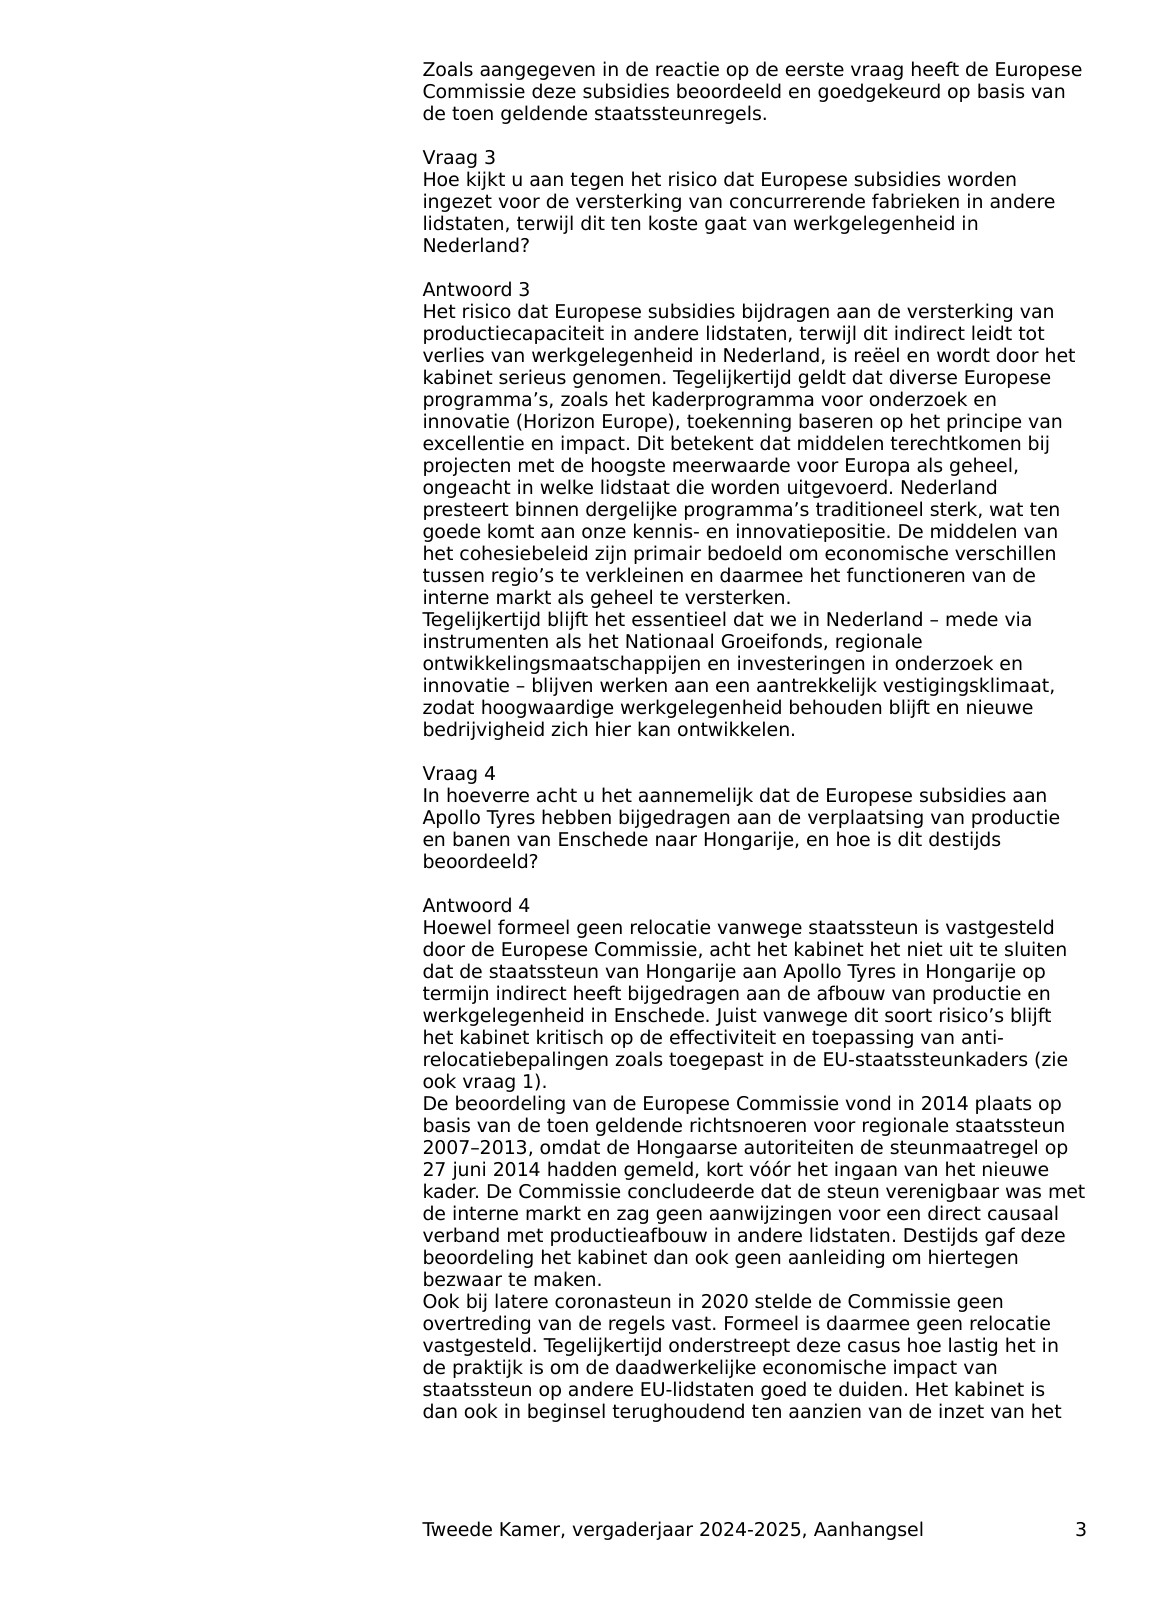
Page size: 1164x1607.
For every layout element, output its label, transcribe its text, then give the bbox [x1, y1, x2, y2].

text De beoordeling van de Europese Commissie vond in 2014 plaats op basis van de toen geldende richtsnoeren voor regionale staatssteun 2007–2013, omdat de Hongaarse autoriteiten de steunmaatregel op 27 juni 2014 hadden gemeld, kort vóór het ingaan van het nieuwe kader. De Commissie concludeerde dat de steun verenigbaar was met de interne markt en zag geen aanwijzingen voor een direct causaal verband met productieafbouw in andere lidstaten. Destijds gaf deze beoordeling het kabinet dan ook geen aanleiding om hiertegen bezwaar te maken. [422, 1093, 1087, 1291]
text Zoals aangegeven in de reactie op de eerste vraag heeft de Europese Commissie deze subsidies beoordeeld en goedgekeurd op basis van de toen geldende staatssteunregels. [422, 59, 1087, 125]
text Vraag 3 [422, 147, 1087, 169]
text Antwoord 3 [422, 279, 1087, 301]
text Tegelijkertijd blijft het essentieel dat we in Nederland – mede via instrumenten als het Nationaal Groeifonds, regionale ontwikkelingsmaatschappijen en investeringen in onderzoek en innovatie – blijven werken aan een aantrekkelijk vestigingsklimaat, zodat hoogwaardige werkgelegenheid behouden blijft en nieuwe bedrijvigheid zich hier kan ontwikkelen. [422, 609, 1087, 741]
text In hoeverre acht u het aannemelijk dat de Europese subsidies aan Apollo Tyres hebben bijgedragen aan de verplaatsing van productie en banen van Enschede naar Hongarije, en hoe is dit destijds beoordeeld? [422, 785, 1087, 873]
text Antwoord 4 [422, 895, 1087, 917]
text Het risico dat Europese subsidies bijdragen aan de versterking van productiecapaciteit in andere lidstaten, terwijl dit indirect leidt tot verlies van werkgelegenheid in Nederland, is reëel en wordt door het kabinet serieus genomen. Tegelijkertijd geldt dat diverse Europese programma’s, zoals het kaderprogramma voor onderzoek en innovatie (Horizon Europe), toekenning baseren op het principe van excellentie en impact. Dit betekent dat middelen terechtkomen bij projecten met de hoogste meerwaarde voor Europa als geheel, ongeacht in welke lidstaat die worden uitgevoerd. Nederland presteert binnen dergelijke programma’s traditioneel sterk, wat ten goede komt aan onze kennis- en innovatiepositie. De middelen van het cohesiebeleid zijn primair bedoeld om economische verschillen tussen regio’s te verkleinen en daarmee het functioneren van de interne markt als geheel te versterken. [422, 301, 1087, 609]
text Vraag 4 [422, 763, 1087, 785]
text Hoewel formeel geen relocatie vanwege staatssteun is vastgesteld door de Europese Commissie, acht het kabinet het niet uit te sluiten dat de staatssteun van Hongarije aan Apollo Tyres in Hongarije op termijn indirect heeft bijgedragen aan de afbouw van productie en werkgelegenheid in Enschede. Juist vanwege dit soort risico’s blijft het kabinet kritisch op de effectiviteit en toepassing van anti-relocatiebepalingen zoals toegepast in de EU-staatssteunkaders (zie ook vraag 1). [422, 917, 1087, 1093]
text Hoe kijkt u aan tegen het risico dat Europese subsidies worden ingezet voor de versterking van concurrerende fabrieken in andere lidstaten, terwijl dit ten koste gaat van werkgelegenheid in Nederland? [422, 169, 1087, 257]
text Ook bij latere coronasteun in 2020 stelde de Commissie geen overtreding van de regels vast. Formeel is daarmee geen relocatie vastgesteld. Tegelijkertijd onderstreept deze casus hoe lastig het in de praktijk is om de daadwerkelijke economische impact van staatssteun op andere EU-lidstaten goed te duiden. Het kabinet is dan ook in beginsel terughoudend ten aanzien van de inzet van het [422, 1291, 1087, 1423]
